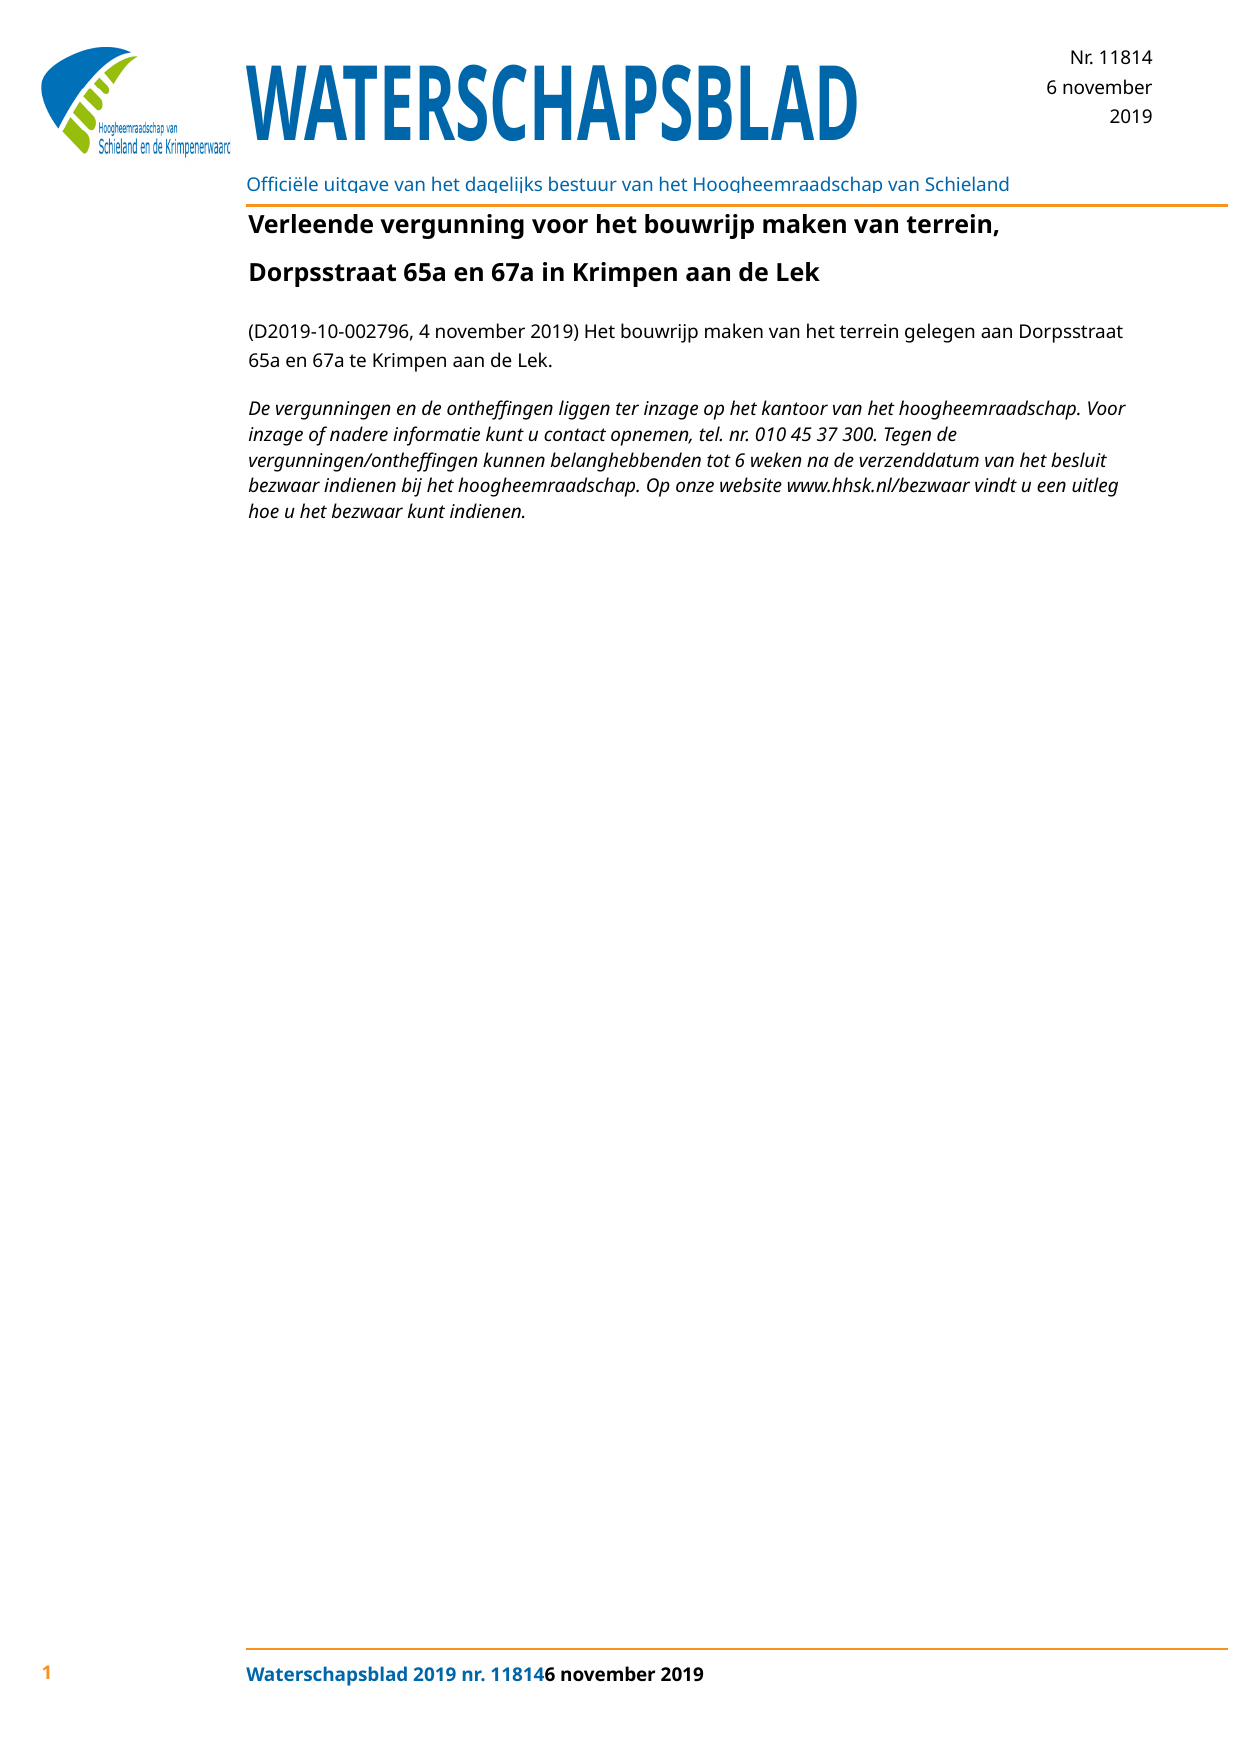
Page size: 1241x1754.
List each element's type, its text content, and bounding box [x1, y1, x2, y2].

text (D2019-10-002796, 4 november 2019) Het bouwrijp maken van het terrein gelegen aan Dorpsstraat 65a en 67a te Krimpen aan de Lek. [248, 318, 1152, 373]
picture [41, 47, 231, 172]
text Verleende vergunning voor het bouwrijp maken van terrein, Dorpsstraat 65a en 67a in Krimpen aan de Lek [248, 207, 1152, 288]
text De vergunningen en de ontheffingen liggen ter inzage op het kantoor van het hoogheemraadschap. Voor inzage of nadere informatie kunt u contact opnemen, tel. nr. 010 45 37 300. Tegen de vergunningen/ontheffingen kunnen belanghebbenden tot 6 weken na de verzenddatum van het besluit bezwaar indienen bij het hoogheemraadschap. Op onze website www.hhsk.nl/bezwaar vindt u een uitleg hoe u het bezwaar kunt indienen. [248, 395, 1152, 524]
